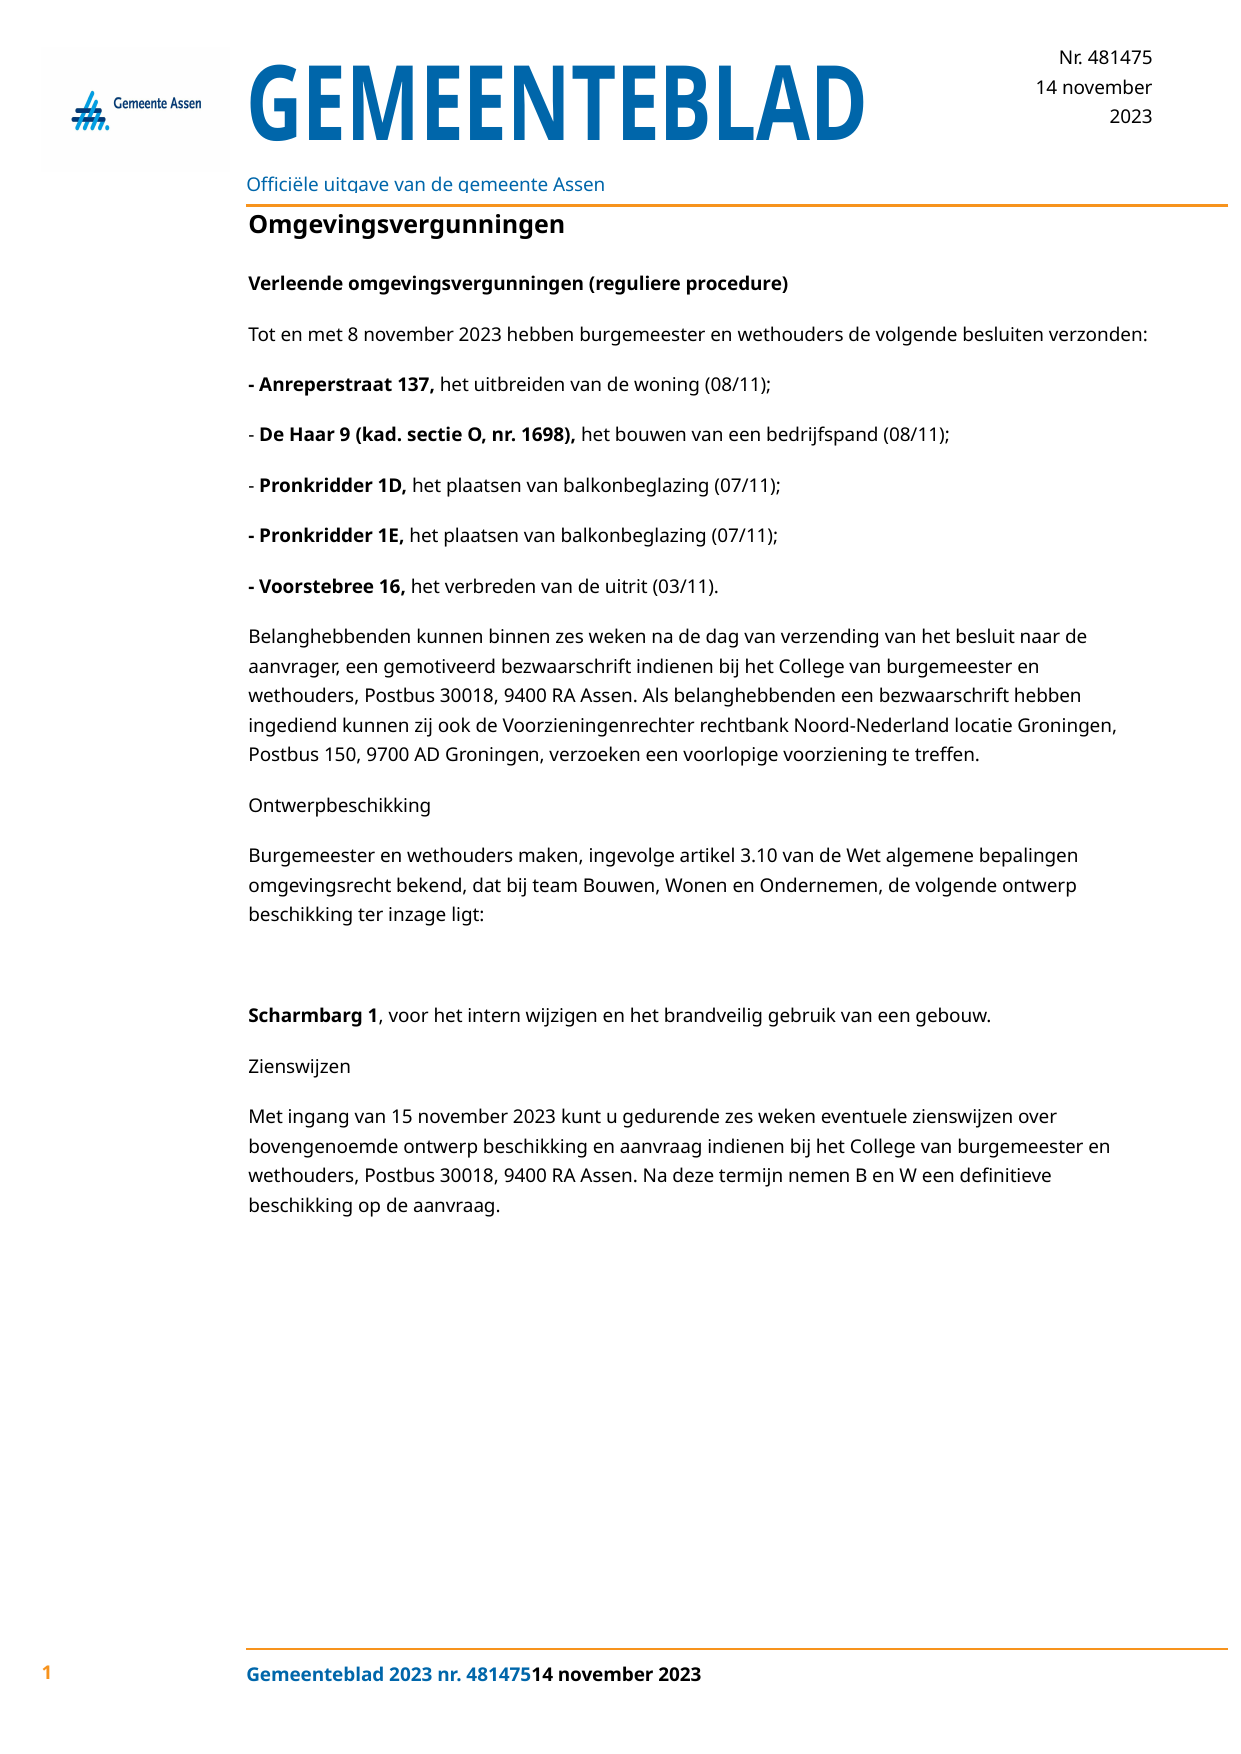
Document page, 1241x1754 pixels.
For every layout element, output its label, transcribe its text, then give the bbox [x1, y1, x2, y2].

text Belanghebbenden kunnen binnen zes weken na de dag van verzending van het besluit naar de aanvrager, een gemotiveerd bezwaarschrift indienen bij het College van burgemeester en wethouders, Postbus 30018, 9400 RA Assen. Als belanghebbenden een bezwaarschrift hebben ingediend kunnen zij ook de Voorzieningenrechter rechtbank Noord-Nederland locatie Groningen, Postbus 150, 9700 AD Groningen, verzoeken een voorlopige voorziening te treffen. [248, 623, 1152, 767]
text Tot en met 8 november 2023 hebben burgemeester en wethouders de volgende besluiten verzonden: [248, 321, 1152, 346]
text Met ingang van 15 november 2023 kunt u gedurende zes weken eventuele zienswijzen over bovengenoemde ontwerp beschikking en aanvraag indienen bij het College van burgemeester en wethouders, Postbus 30018, 9400 RA Assen. Na deze termijn nemen B en W een definitieve beschikking op de aanvraag. [248, 1103, 1152, 1218]
text Scharmbarg 1, voor het intern wijzigen en het brandveilig gebruik van een gebouw. [248, 1002, 1152, 1028]
text Omgevingsvergunningen [248, 207, 1152, 241]
text Ontwerpbeschikking [248, 792, 1152, 818]
text - Anreperstraat 137, het uitbreiden van de woning (08/11); [248, 371, 1152, 397]
text - De Haar 9 (kad. sectie O, nr. 1698), het bouwen van een bedrijfspand (08/11); [248, 422, 1152, 447]
text - Voorstebree 16, het verbreden van de uitrit (03/11). [248, 573, 1152, 598]
text Verleende omgevingsvergunningen (reguliere procedure) [248, 270, 1152, 296]
text Zienswijzen [248, 1053, 1152, 1078]
text - Pronkridder 1E, het plaatsen van balkonbeglazing (07/11); [248, 522, 1152, 548]
text Burgemeester en wethouders maken, ingevolge artikel 3.10 van de Wet algemene bepalingen omgevingsrecht bekend, dat bij team Bouwen, Wonen en Ondernemen, de volgende ontwerp beschikking ter inzage ligt: [248, 842, 1152, 927]
picture [41, 47, 231, 172]
text - Pronkridder 1D, het plaatsen van balkonbeglazing (07/11); [248, 472, 1152, 498]
